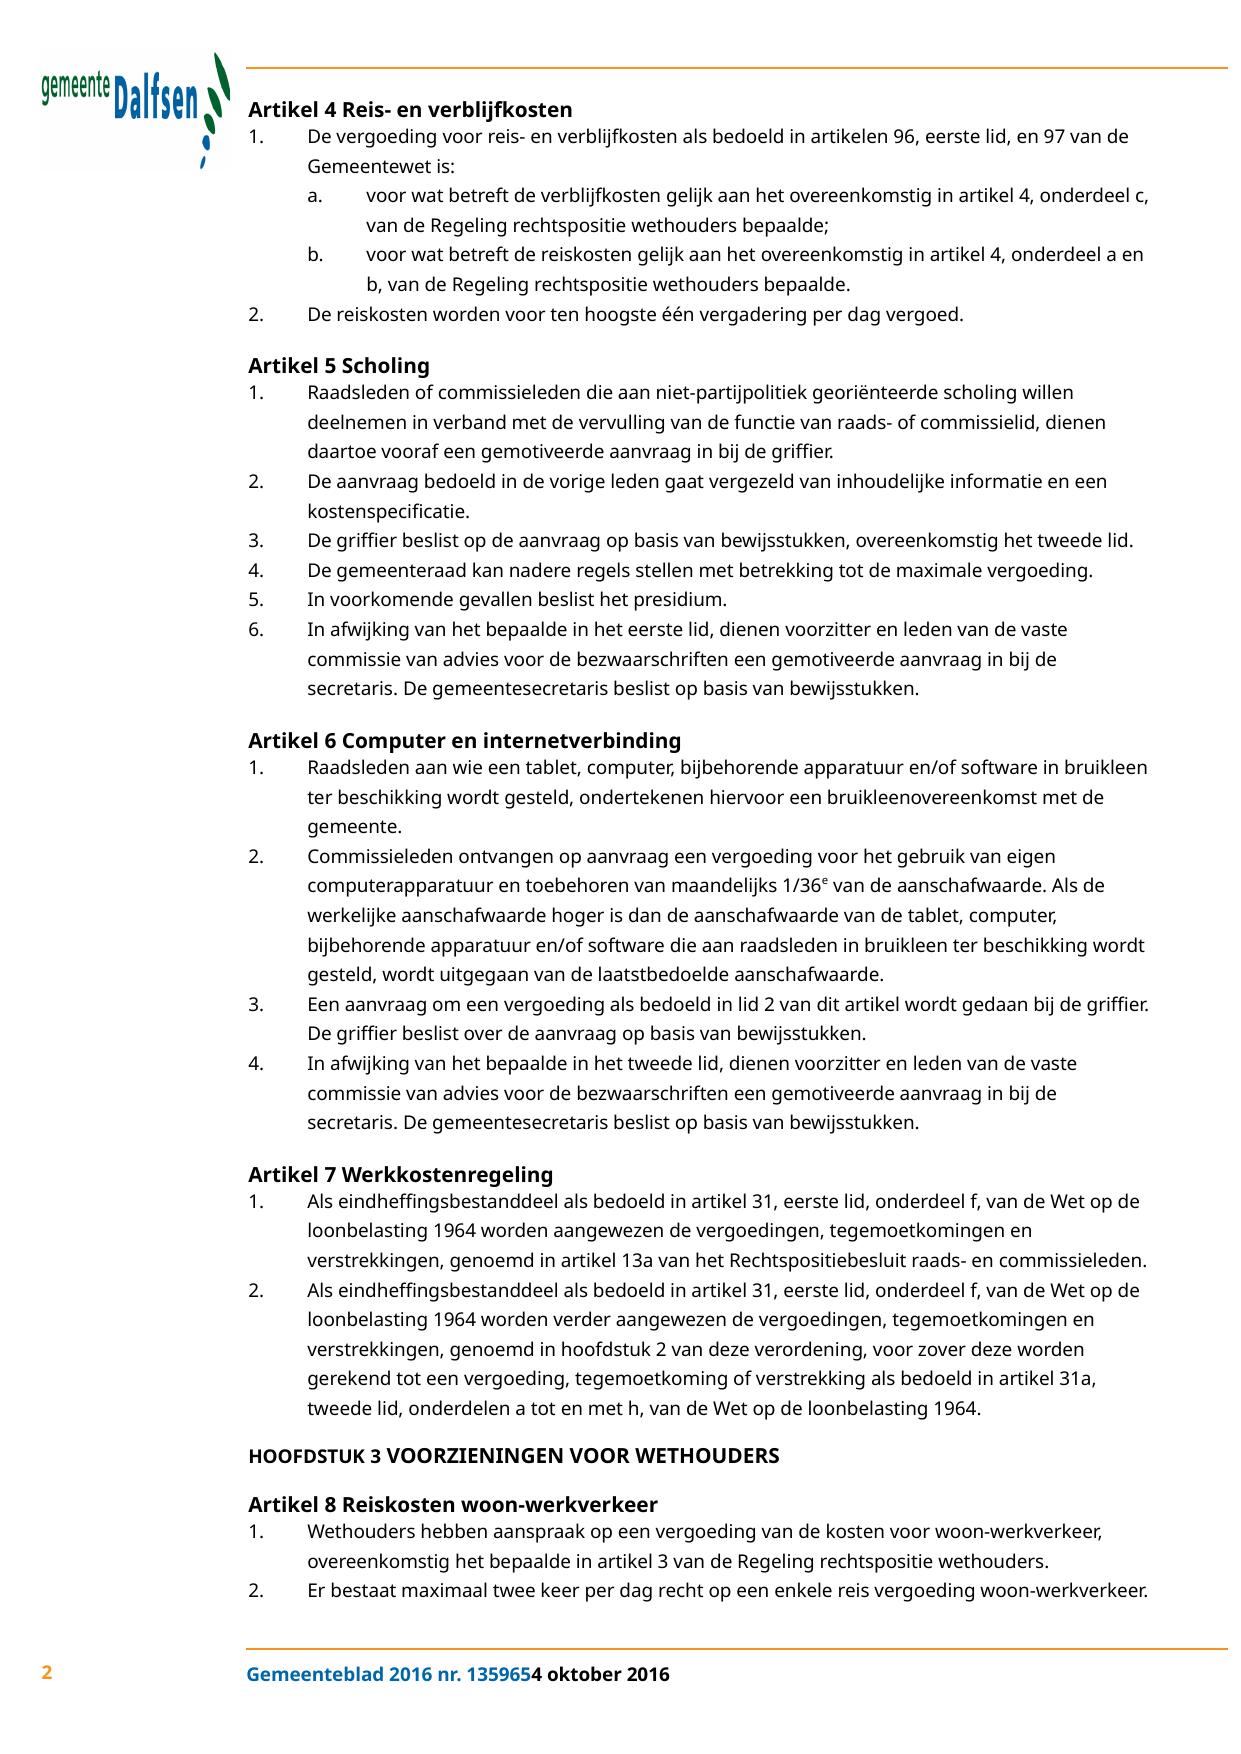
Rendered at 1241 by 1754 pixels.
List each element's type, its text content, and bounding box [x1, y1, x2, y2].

text Artikel 5 Scholing [248, 351, 1152, 379]
text HOOFDSTUK 3 VOORZIENINGEN VOOR WETHOUDERS [248, 1441, 1152, 1469]
list Er bestaat maximaal twee keer per dag recht op een enkele reis vergoeding woon-werkverkeer. [248, 1578, 1152, 1603]
list Wethouders hebben aanspraak op een vergoeding van de kosten voor woon-werkverkeer, overeenkomstig het bepaalde in artikel 3 van de Regeling rechtspositie wethouders. [248, 1518, 1152, 1574]
picture [41, 47, 231, 172]
list Commissieleden ontvangen op aanvraag een vergoeding voor het gebruik van eigen computerapparatuur en toebehoren van maandelijks 1/36e van de aanschafwaarde. Als de werkelijke aanschafwaarde hoger is dan de aanschafwaarde van de tablet, computer, bijbehorende apparatuur en/of software die aan raadsleden in bruikleen ter beschikking wordt gesteld, wordt uitgegaan van de laatstbedoelde aanschafwaarde. [248, 843, 1152, 987]
list Een aanvraag om een vergoeding als bedoeld in lid 2 van dit artikel wordt gedaan bij de griffier. De griffier beslist over de aanvraag op basis van bewijsstukken. [248, 991, 1152, 1046]
list De aanvraag bedoeld in de vorige leden gaat vergezeld van inhoudelijke informatie en een kostenspecificatie. [248, 468, 1152, 524]
list De reiskosten worden voor ten hoogste één vergadering per dag vergoed. [248, 301, 1152, 326]
text Artikel 4 Reis- en verblijfkosten [248, 95, 1152, 123]
text Artikel 6 Computer en internetverbinding [248, 726, 1152, 754]
list De griffier beslist op de aanvraag op basis van bewijsstukken, overeenkomstig het tweede lid. [248, 527, 1152, 553]
list voor wat betreft de verblijfkosten gelijk aan het overeenkomstig in artikel 4, onderdeel c, van de Regeling rechtspositie wethouders bepaalde; [307, 182, 1152, 238]
list In afwijking van het bepaalde in het eerste lid, dienen voorzitter en leden van de vaste commissie van advies voor de bezwaarschriften een gemotiveerde aanvraag in bij de secretaris. De gemeentesecretaris beslist op basis van bewijsstukken. [248, 616, 1152, 701]
text Artikel 8 Reiskosten woon-werkverkeer [248, 1490, 1152, 1518]
list Als eindheffingsbestanddeel als bedoeld in artikel 31, eerste lid, onderdeel f, van de Wet op de loonbelasting 1964 worden aangewezen de vergoedingen, tegemoetkomingen en verstrekkingen, genoemd in artikel 13a van het Rechtspositiebesluit raads- en commissieleden. [248, 1188, 1152, 1273]
list voor wat betreft de reiskosten gelijk aan het overeenkomstig in artikel 4, onderdeel a en b, van de Regeling rechtspositie wethouders bepaalde. [307, 242, 1152, 297]
list Als eindheffingsbestanddeel als bedoeld in artikel 31, eerste lid, onderdeel f, van de Wet op de loonbelasting 1964 worden verder aangewezen de vergoedingen, tegemoetkomingen en verstrekkingen, genoemd in hoofdstuk 2 van deze verordening, voor zover deze worden gerekend tot een vergoeding, tegemoetkoming of verstrekking als bedoeld in artikel 31a, tweede lid, onderdelen a tot en met h, van de Wet op de loonbelasting 1964. [248, 1277, 1152, 1421]
list Raadsleden aan wie een tablet, computer, bijbehorende apparatuur en/of software in bruikleen ter beschikking wordt gesteld, ondertekenen hiervoor een bruikleenovereenkomst met de gemeente. [248, 754, 1152, 839]
list Raadsleden of commissieleden die aan niet-partijpolitiek georiënteerde scholing willen deelnemen in verband met de vervulling van de functie van raads- of commissielid, dienen daartoe vooraf een gemotiveerde aanvraag in bij de griffier. [248, 379, 1152, 464]
text Artikel 7 Werkkostenregeling [248, 1160, 1152, 1188]
list De vergoeding voor reis- en verblijfkosten als bedoeld in artikelen 96, eerste lid, en 97 van de Gemeentewet is: [248, 123, 1152, 178]
list In afwijking van het bepaalde in het tweede lid, dienen voorzitter en leden van de vaste commissie van advies voor de bezwaarschriften een gemotiveerde aanvraag in bij de secretaris. De gemeentesecretaris beslist op basis van bewijsstukken. [248, 1050, 1152, 1135]
list De gemeenteraad kan nadere regels stellen met betrekking tot de maximale vergoeding. [248, 557, 1152, 583]
list In voorkomende gevallen beslist het presidium. [248, 587, 1152, 612]
